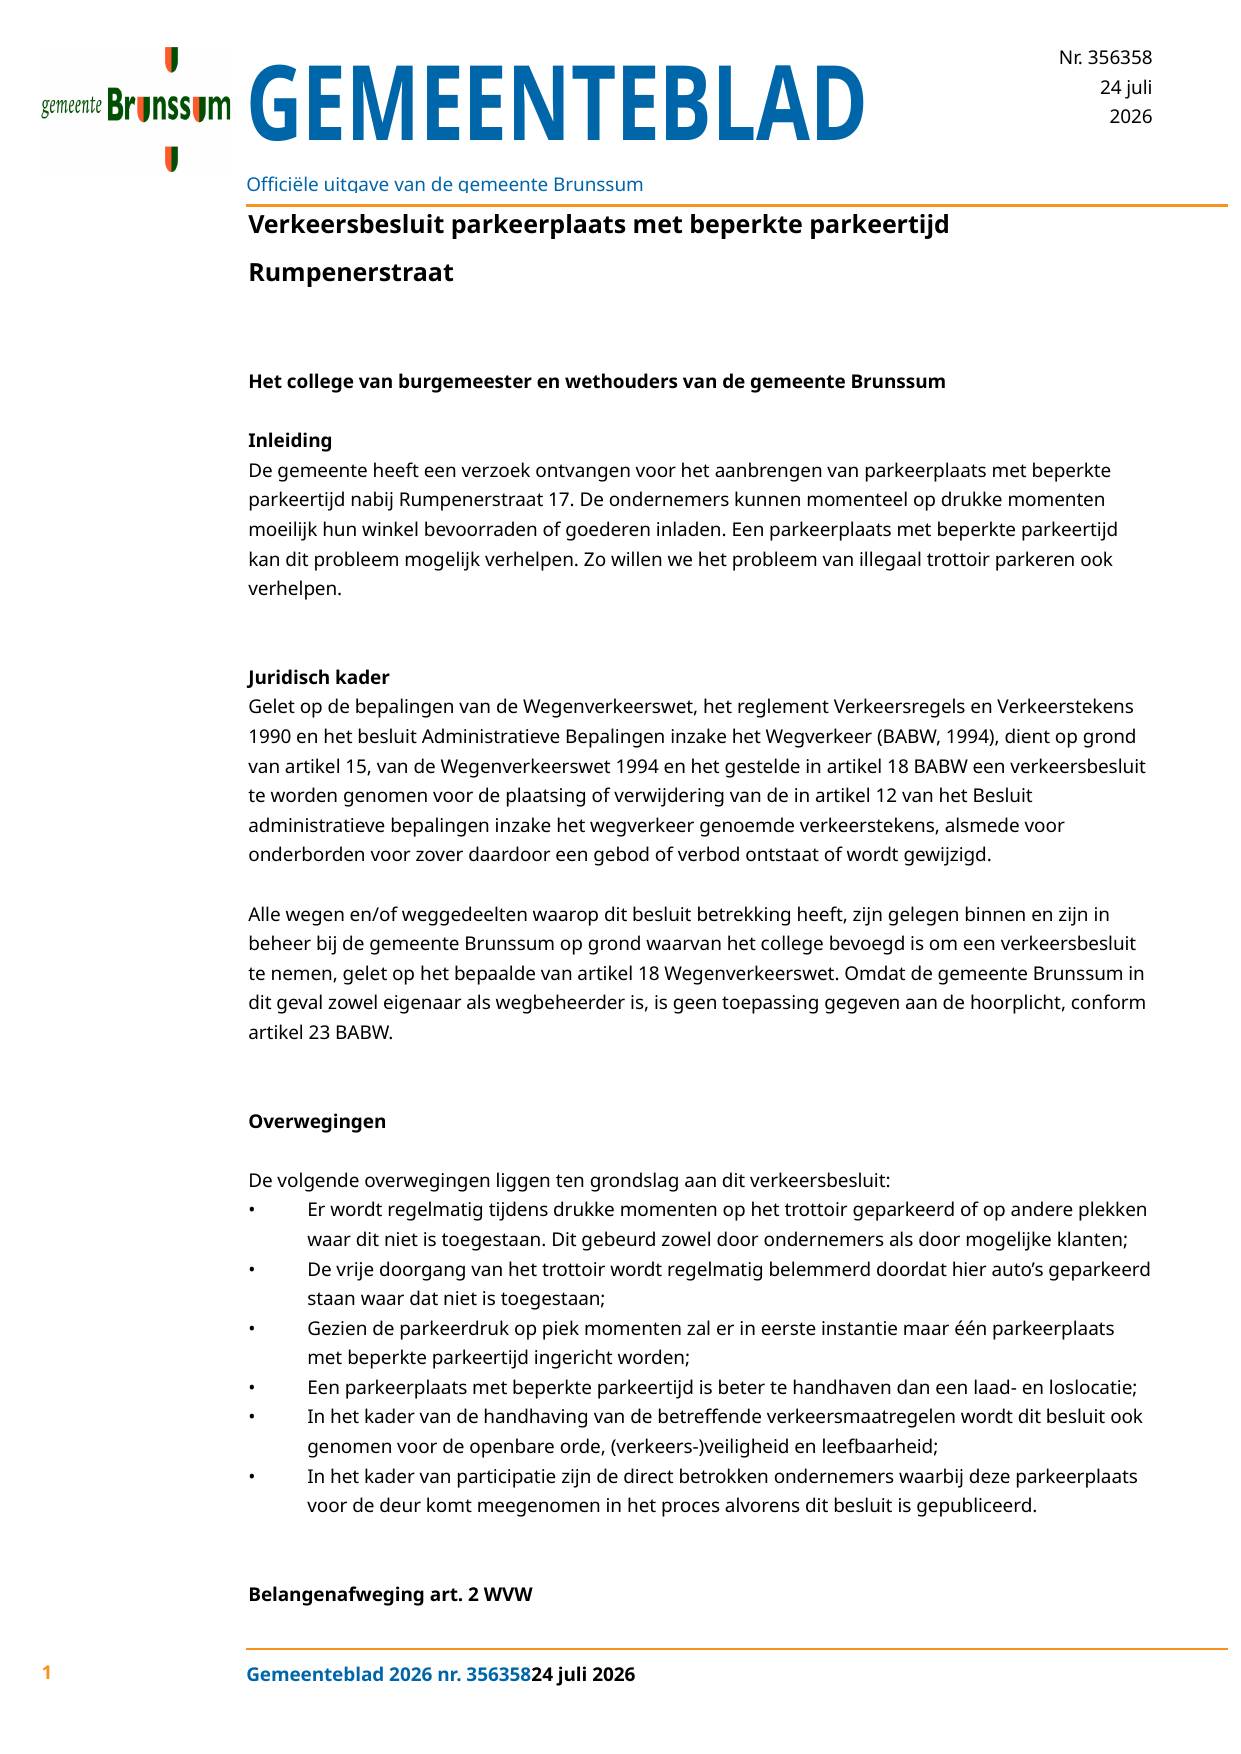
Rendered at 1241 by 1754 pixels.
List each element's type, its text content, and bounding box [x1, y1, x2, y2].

text Alle wegen en/of weggedeelten waarop dit besluit betrekking heeft, zijn gelegen binnen en zijn in beheer bij de gemeente Brunssum op grond waarvan het college bevoegd is om een verkeersbesluit te nemen, gelet op het bepaalde van artikel 18 Wegenverkeerswet. Omdat de gemeente Brunssum in dit geval zowel eigenaar als wegbeheerder is, is geen toepassing gegeven aan de hoorplicht, conform artikel 23 BABW. [248, 901, 1152, 1045]
list Gezien de parkeerdruk op piek momenten zal er in eerste instantie maar één parkeerplaats met beperkte parkeertijd ingericht worden; [248, 1315, 1152, 1370]
list In het kader van de handhaving van de betreffende verkeersmaatregelen wordt dit besluit ook genomen voor de openbare orde, (verkeers-)veiligheid en leefbaarheid; [248, 1404, 1152, 1459]
text Overwegingen [248, 1108, 1152, 1133]
text De gemeente heeft een verzoek ontvangen voor het aanbrengen van parkeerplaats met beperkte parkeertijd nabij Rumpenerstraat 17. De ondernemers kunnen momenteel op drukke momenten moeilijk hun winkel bevoorraden of goederen inladen. Een parkeerplaats met beperkte parkeertijd kan dit probleem mogelijk verhelpen. Zo willen we het probleem van illegaal trottoir parkeren ook verhelpen. [248, 457, 1152, 601]
list In het kader van participatie zijn de direct betrokken ondernemers waarbij deze parkeerplaats voor de deur komt meegenomen in het proces alvorens dit besluit is gepubliceerd. [248, 1463, 1152, 1518]
list Een parkeerplaats met beperkte parkeertijd is beter te handhaven dan een laad- en loslocatie; [248, 1374, 1152, 1400]
text Verkeersbesluit parkeerplaats met beperkte parkeertijd Rumpenerstraat [248, 207, 1152, 288]
list De vrije doorgang van het trottoir wordt regelmatig belemmerd doordat hier auto’s geparkeerd staan waar dat niet is toegestaan; [248, 1256, 1152, 1311]
picture [41, 47, 231, 172]
text De volgende overwegingen liggen ten grondslag aan dit verkeersbesluit: [248, 1167, 1152, 1193]
text Belangenafweging art. 2 WVW [248, 1581, 1152, 1607]
text Gelet op de bepalingen van de Wegenverkeerswet, het reglement Verkeersregels en Verkeerstekens 1990 en het besluit Administratieve Bepalingen inzake het Wegverkeer (BABW, 1994), dient op grond van artikel 15, van de Wegenverkeerswet 1994 en het gestelde in artikel 18 BABW een verkeersbesluit te worden genomen voor de plaatsing of verwijdering van de in artikel 12 van het Besluit administratieve bepalingen inzake het wegverkeer genoemde verkeerstekens, alsmede voor onderborden voor zover daardoor een gebod of verbod ontstaat of wordt gewijzigd. [248, 694, 1152, 867]
text Inleiding [248, 427, 1152, 453]
list Er wordt regelmatig tijdens drukke momenten op het trottoir geparkeerd of op andere plekken waar dit niet is toegestaan. Dit gebeurd zowel door ondernemers als door mogelijke klanten; [248, 1197, 1152, 1252]
text Het college van burgemeester en wethouders van de gemeente Brunssum [248, 368, 1152, 394]
text Juridisch kader [248, 664, 1152, 690]
